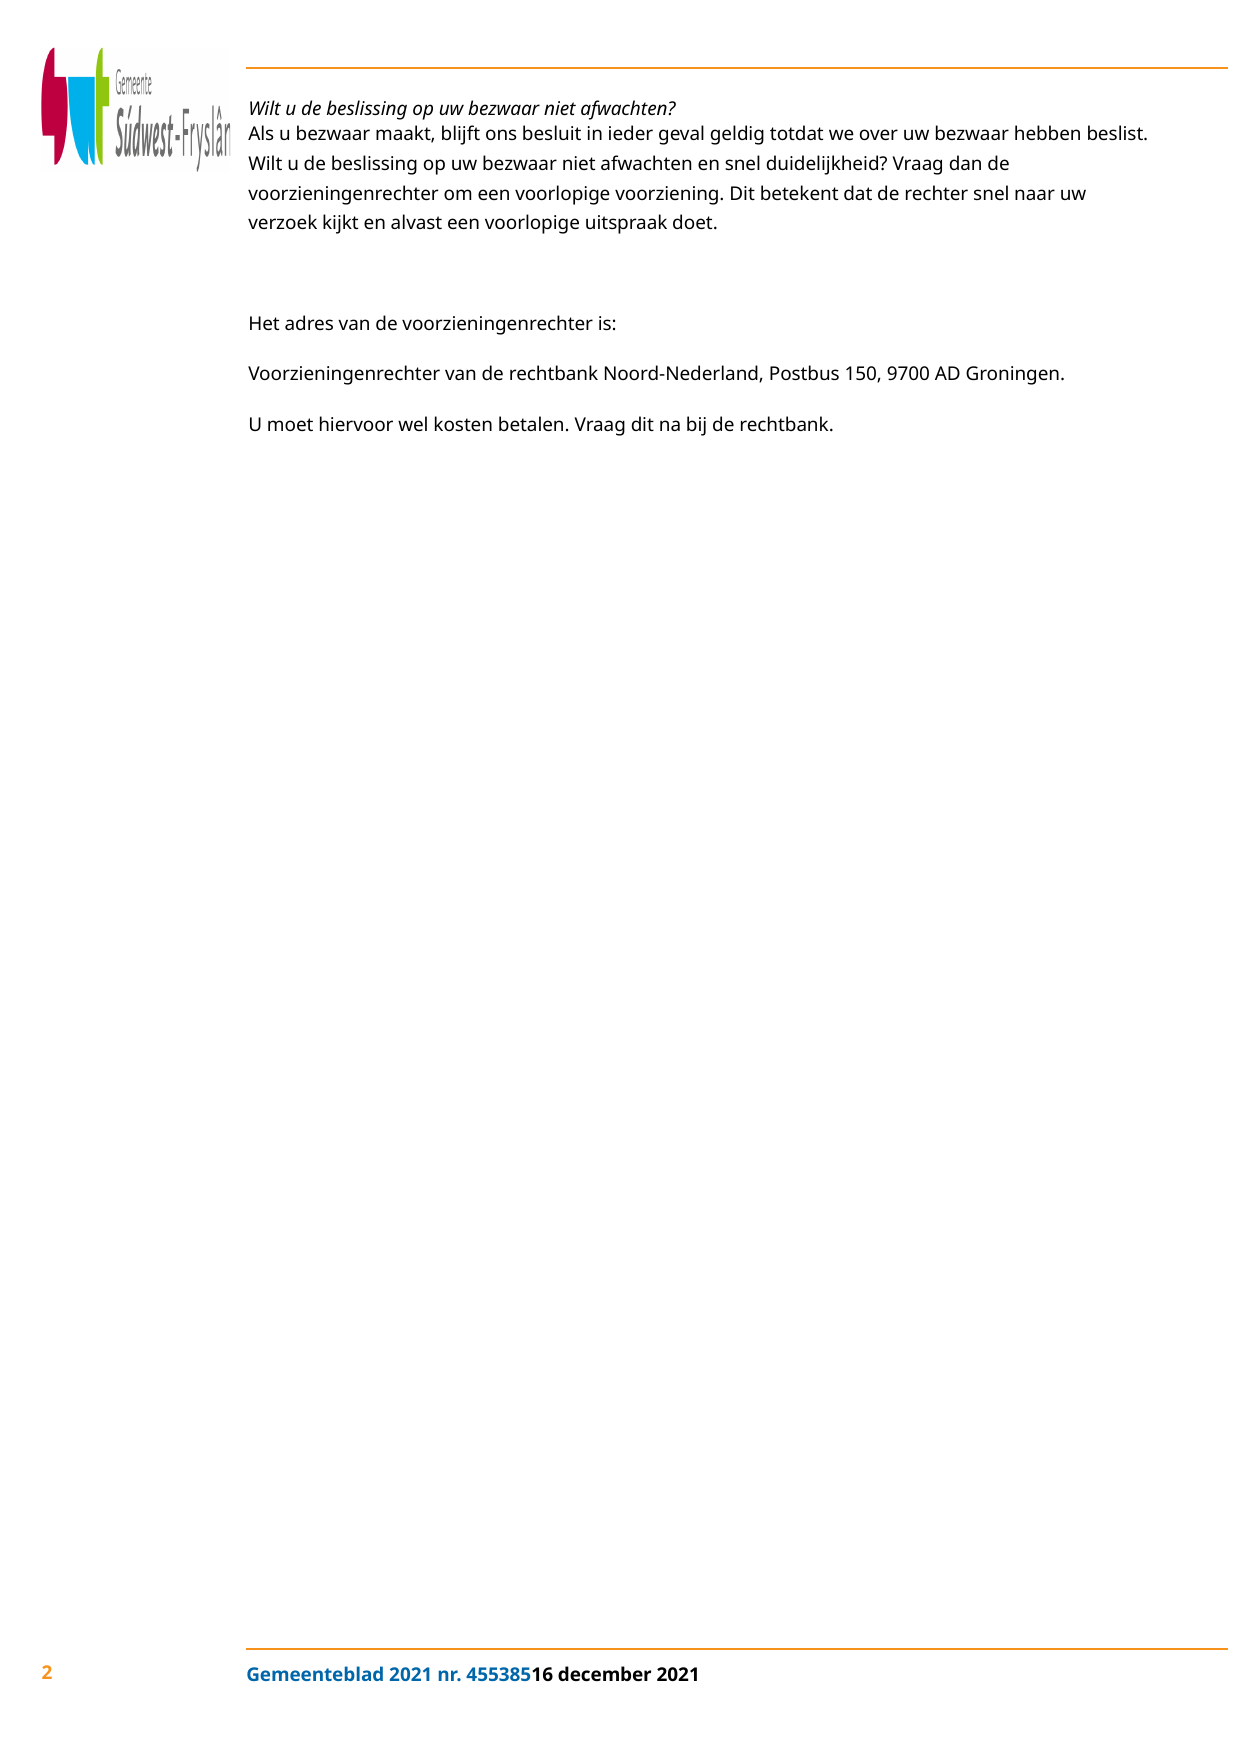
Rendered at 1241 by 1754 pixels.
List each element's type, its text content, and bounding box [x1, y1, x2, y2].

text U moet hiervoor wel kosten betalen. Vraag dit na bij de rechtbank. [248, 411, 1152, 437]
text Wilt u de beslissing op uw bezwaar niet afwachten? [248, 95, 1152, 121]
text Voorzieningenrechter van de rechtbank Noord-Nederland, Postbus 150, 9700 AD Groningen. [248, 361, 1152, 386]
text Als u bezwaar maakt, blijft ons besluit in ieder geval geldig totdat we over uw bezwaar hebben beslist. Wilt u de beslissing op uw bezwaar niet afwachten en snel duidelijkheid? Vraag dan de voorzieningenrechter om een voorlopige voorziening. Dit betekent dat de rechter snel naar uw verzoek kijkt en alvast een voorlopige uitspraak doet. [248, 121, 1152, 235]
text Het adres van de voorzieningenrechter is: [248, 310, 1152, 336]
picture [41, 47, 231, 172]
